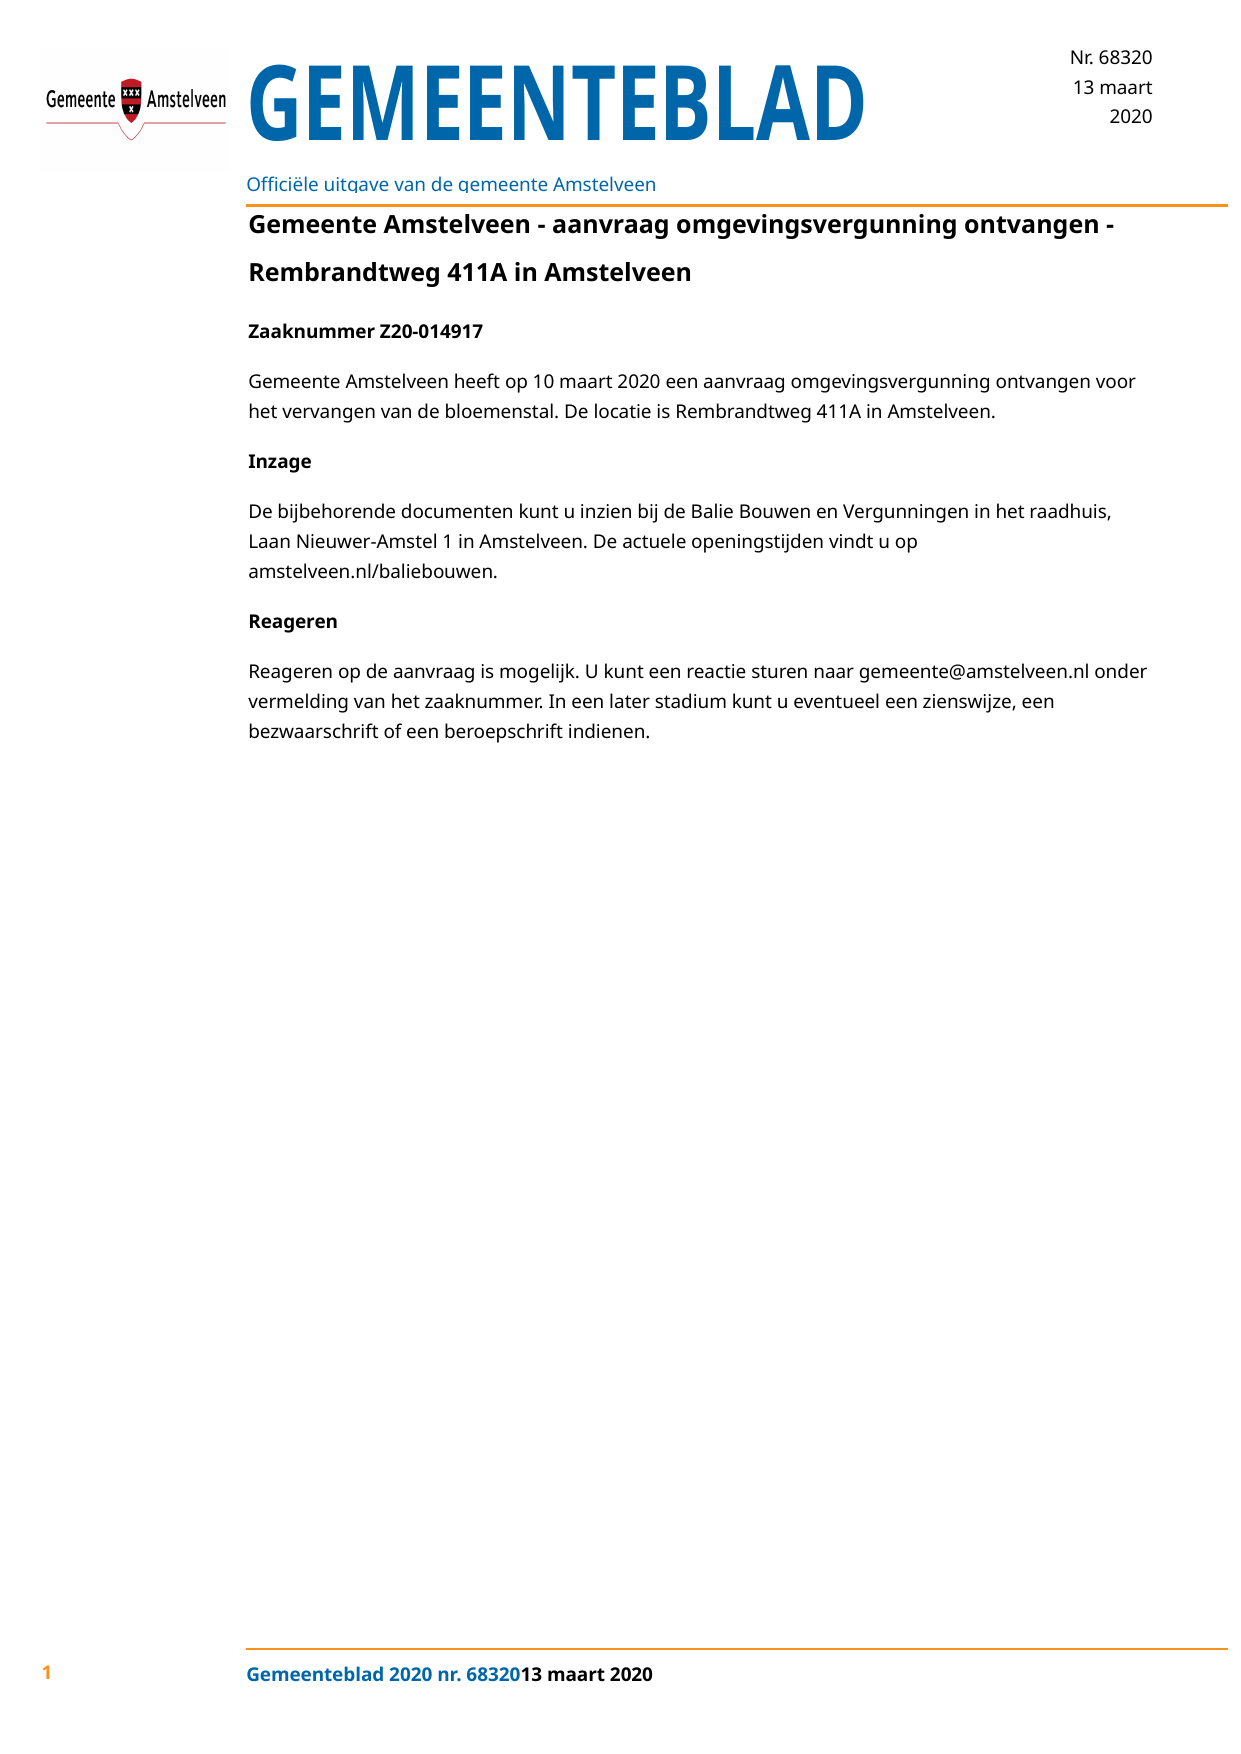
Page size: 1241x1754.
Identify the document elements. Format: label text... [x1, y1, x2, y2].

picture [41, 47, 231, 172]
text Inzage [248, 448, 1152, 474]
text Reageren op de aanvraag is mogelijk. U kunt een reactie sturen naar gemeente@amstelveen.nl onder vermelding van het zaaknummer. In een later stadium kunt u eventueel een zienswijze, een bezwaarschrift of een beroepschrift indienen. [248, 659, 1152, 744]
text Zaaknummer Z20-014917 [248, 318, 1152, 344]
text Reageren [248, 608, 1152, 634]
text Gemeente Amstelveen - aanvraag omgevingsvergunning ontvangen - Rembrandtweg 411A in Amstelveen [248, 207, 1152, 288]
text De bijbehorende documenten kunt u inzien bij de Balie Bouwen en Vergunningen in het raadhuis, Laan Nieuwer-Amstel 1 in Amstelveen. De actuele openingstijden vindt u op amstelveen.nl/baliebouwen. [248, 499, 1152, 584]
text Gemeente Amstelveen heeft op 10 maart 2020 een aanvraag omgevingsvergunning ontvangen voor het vervangen van de bloemenstal. De locatie is Rembrandtweg 411A in Amstelveen. [248, 368, 1152, 424]
